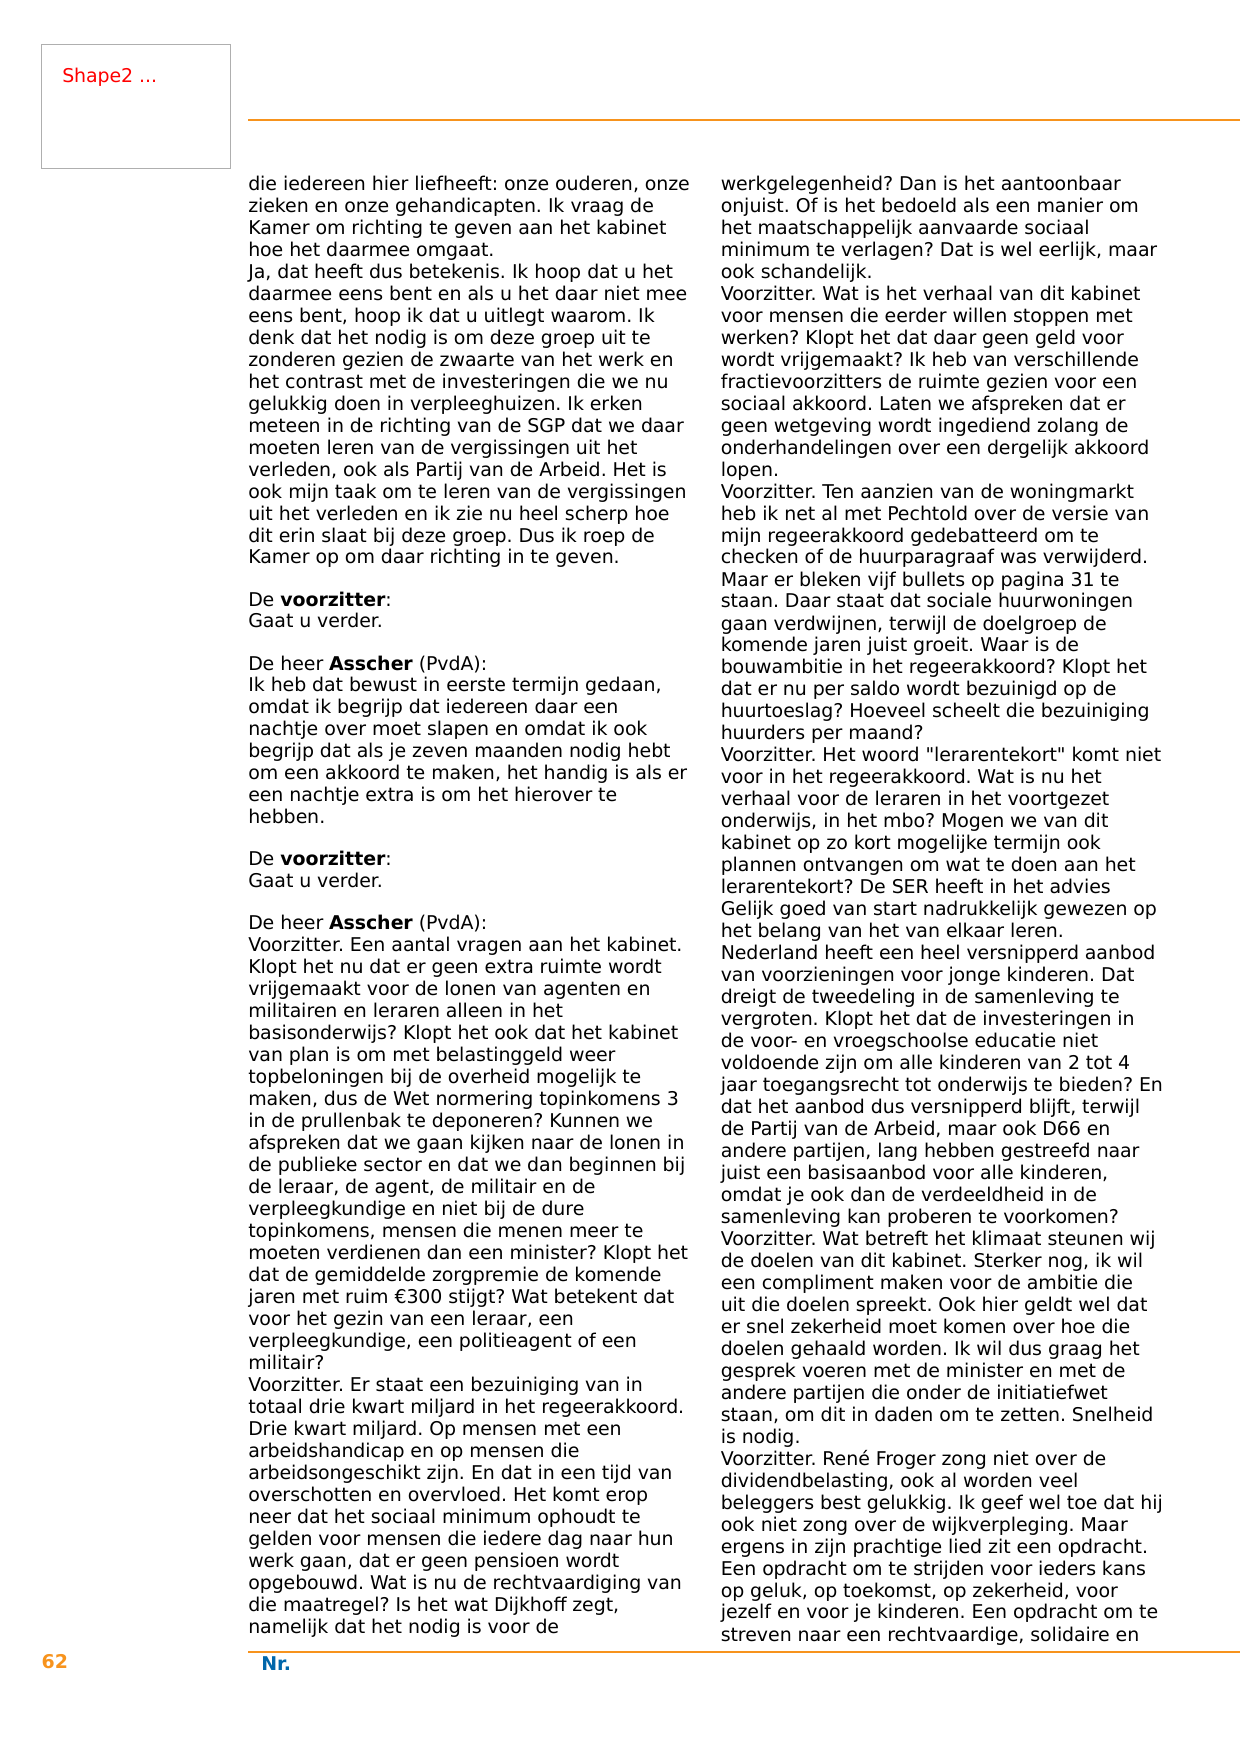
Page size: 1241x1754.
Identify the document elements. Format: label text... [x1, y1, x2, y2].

text Voorzitter. Ten aanzien van de woningmarkt heb ik net al met Pechtold over de versie van mijn regeerakkoord gedebatteerd om te checken of de huurparagraaf was verwijderd. Maar er bleken vijf bullets op pagina 31 te staan. Daar staat dat sociale huurwoningen gaan verdwijnen, terwijl de doelgroep de komende jaren juist groeit. Waar is de bouwambitie in het regeerakkoord? Klopt het dat er nu per saldo wordt bezuinigd op de huurtoeslag? Hoeveel scheelt die bezuiniging huurders per maand? [721, 481, 1163, 744]
text Ik heb dat bewust in eerste termijn gedaan, omdat ik begrijp dat iedereen daar een nachtje over moet slapen en omdat ik ook begrijp dat als je zeven maanden nodig hebt om een akkoord te maken, het handig is als er een nachtje extra is om het hierover te hebben. [248, 674, 691, 828]
text De heer Asscher (PvdA): [248, 912, 691, 934]
text De voorzitter: [248, 848, 691, 870]
text Ja, dat heeft dus betekenis. Ik hoop dat u het daarmee eens bent en als u het daar niet mee eens bent, hoop ik dat u uitlegt waarom. Ik denk dat het nodig is om deze groep uit te zonderen gezien de zwaarte van het werk en het contrast met de investeringen die we nu gelukkig doen in verpleeghuizen. Ik erken meteen in de richting van de SGP dat we daar moeten leren van de vergissingen uit het verleden, ook als Partij van de Arbeid. Het is ook mijn taak om te leren van de vergissingen uit het verleden en ik zie nu heel scherp hoe dit erin slaat bij deze groep. Dus ik roep de Kamer op om daar richting in te geven. [248, 261, 691, 568]
text werkgelegenheid? Dan is het aantoonbaar onjuist. Of is het bedoeld als een manier om het maatschappelijk aanvaarde sociaal minimum te verlagen? Dat is wel eerlijk, maar ook schandelijk. [721, 173, 1163, 283]
text Voorzitter. Het woord "lerarentekort" komt niet voor in het regeerakkoord. Wat is nu het verhaal voor de leraren in het voortgezet onderwijs, in het mbo? Mogen we van dit kabinet op zo kort mogelijke termijn ook plannen ontvangen om wat te doen aan het lerarentekort? De SER heeft in het advies Gelijk goed van start nadrukkelijk gewezen op het belang van het van elkaar leren. Nederland heeft een heel versnipperd aanbod van voorzieningen voor jonge kinderen. Dat dreigt de tweedeling in de samenleving te vergroten. Klopt het dat de investeringen in de voor- en vroegschoolse educatie niet voldoende zijn om alle kinderen van 2 tot 4 jaar toegangsrecht tot onderwijs te bieden? En dat het aanbod dus versnipperd blijft, terwijl de Partij van de Arbeid, maar ook D66 en andere partijen, lang hebben gestreefd naar juist een basisaanbod voor alle kinderen, omdat je ook dan de verdeeldheid in de samenleving kan proberen te voorkomen? [721, 744, 1163, 1228]
text Voorzitter. Een aantal vragen aan het kabinet. Klopt het nu dat er geen extra ruimte wordt vrijgemaakt voor de lonen van agenten en militairen en leraren alleen in het basisonderwijs? Klopt het ook dat het kabinet van plan is om met belastinggeld weer topbeloningen bij de overheid mogelijk te maken, dus de Wet normering topinkomens 3 in de prullenbak te deponeren? Kunnen we afspreken dat we gaan kijken naar de lonen in de publieke sector en dat we dan beginnen bij de leraar, de agent, de militair en de verpleegkundige en niet bij de dure topinkomens, mensen die menen meer te moeten verdienen dan een minister? Klopt het dat de gemiddelde zorgpremie de komende jaren met ruim €300 stijgt? Wat betekent dat voor het gezin van een leraar, een verpleegkundige, een politieagent of een militair? [248, 934, 691, 1374]
text Gaat u verder. [248, 870, 691, 892]
text Gaat u verder. [248, 610, 691, 632]
text De voorzitter: [248, 588, 691, 610]
text Voorzitter. René Froger zong niet over de dividendbelasting, ook al worden veel beleggers best gelukkig. Ik geef wel toe dat hij ook niet zong over de wijkverpleging. Maar ergens in zijn prachtige lied zit een opdracht. Een opdracht om te strijden voor ieders kans op geluk, op toekomst, op zekerheid, voor jezelf en voor je kinderen. Een opdracht om te streven naar een rechtvaardige, solidaire en [721, 1448, 1163, 1645]
text die iedereen hier liefheeft: onze ouderen, onze zieken en onze gehandicapten. Ik vraag de Kamer om richting te geven aan het kabinet hoe het daarmee omgaat. [248, 173, 691, 261]
text De heer Asscher (PvdA): [248, 652, 691, 674]
text Voorzitter. Er staat een bezuiniging van in totaal drie kwart miljard in het regeerakkoord. Drie kwart miljard. Op mensen met een arbeidshandicap en op mensen die arbeidsongeschikt zijn. En dat in een tijd van overschotten en overvloed. Het komt erop neer dat het sociaal minimum ophoudt te gelden voor mensen die iedere dag naar hun werk gaan, dat er geen pensioen wordt opgebouwd. Wat is nu de rechtvaardiging van die maatregel? Is het wat Dijkhoff zegt, namelijk dat het nodig is voor de [248, 1374, 691, 1637]
text Voorzitter. Wat betreft het klimaat steunen wij de doelen van dit kabinet. Sterker nog, ik wil een compliment maken voor de ambitie die uit die doelen spreekt. Ook hier geldt wel dat er snel zekerheid moet komen over hoe die doelen gehaald worden. Ik wil dus graag het gesprek voeren met de minister en met de andere partijen die onder de initiatiefwet staan, om dit in daden om te zetten. Snelheid is nodig. [721, 1228, 1163, 1448]
text Voorzitter. Wat is het verhaal van dit kabinet voor mensen die eerder willen stoppen met werken? Klopt het dat daar geen geld voor wordt vrijgemaakt? Ik heb van verschillende fractievoorzitters de ruimte gezien voor een sociaal akkoord. Laten we afspreken dat er geen wetgeving wordt ingediend zolang de onderhandelingen over een dergelijk akkoord lopen. [721, 283, 1163, 481]
